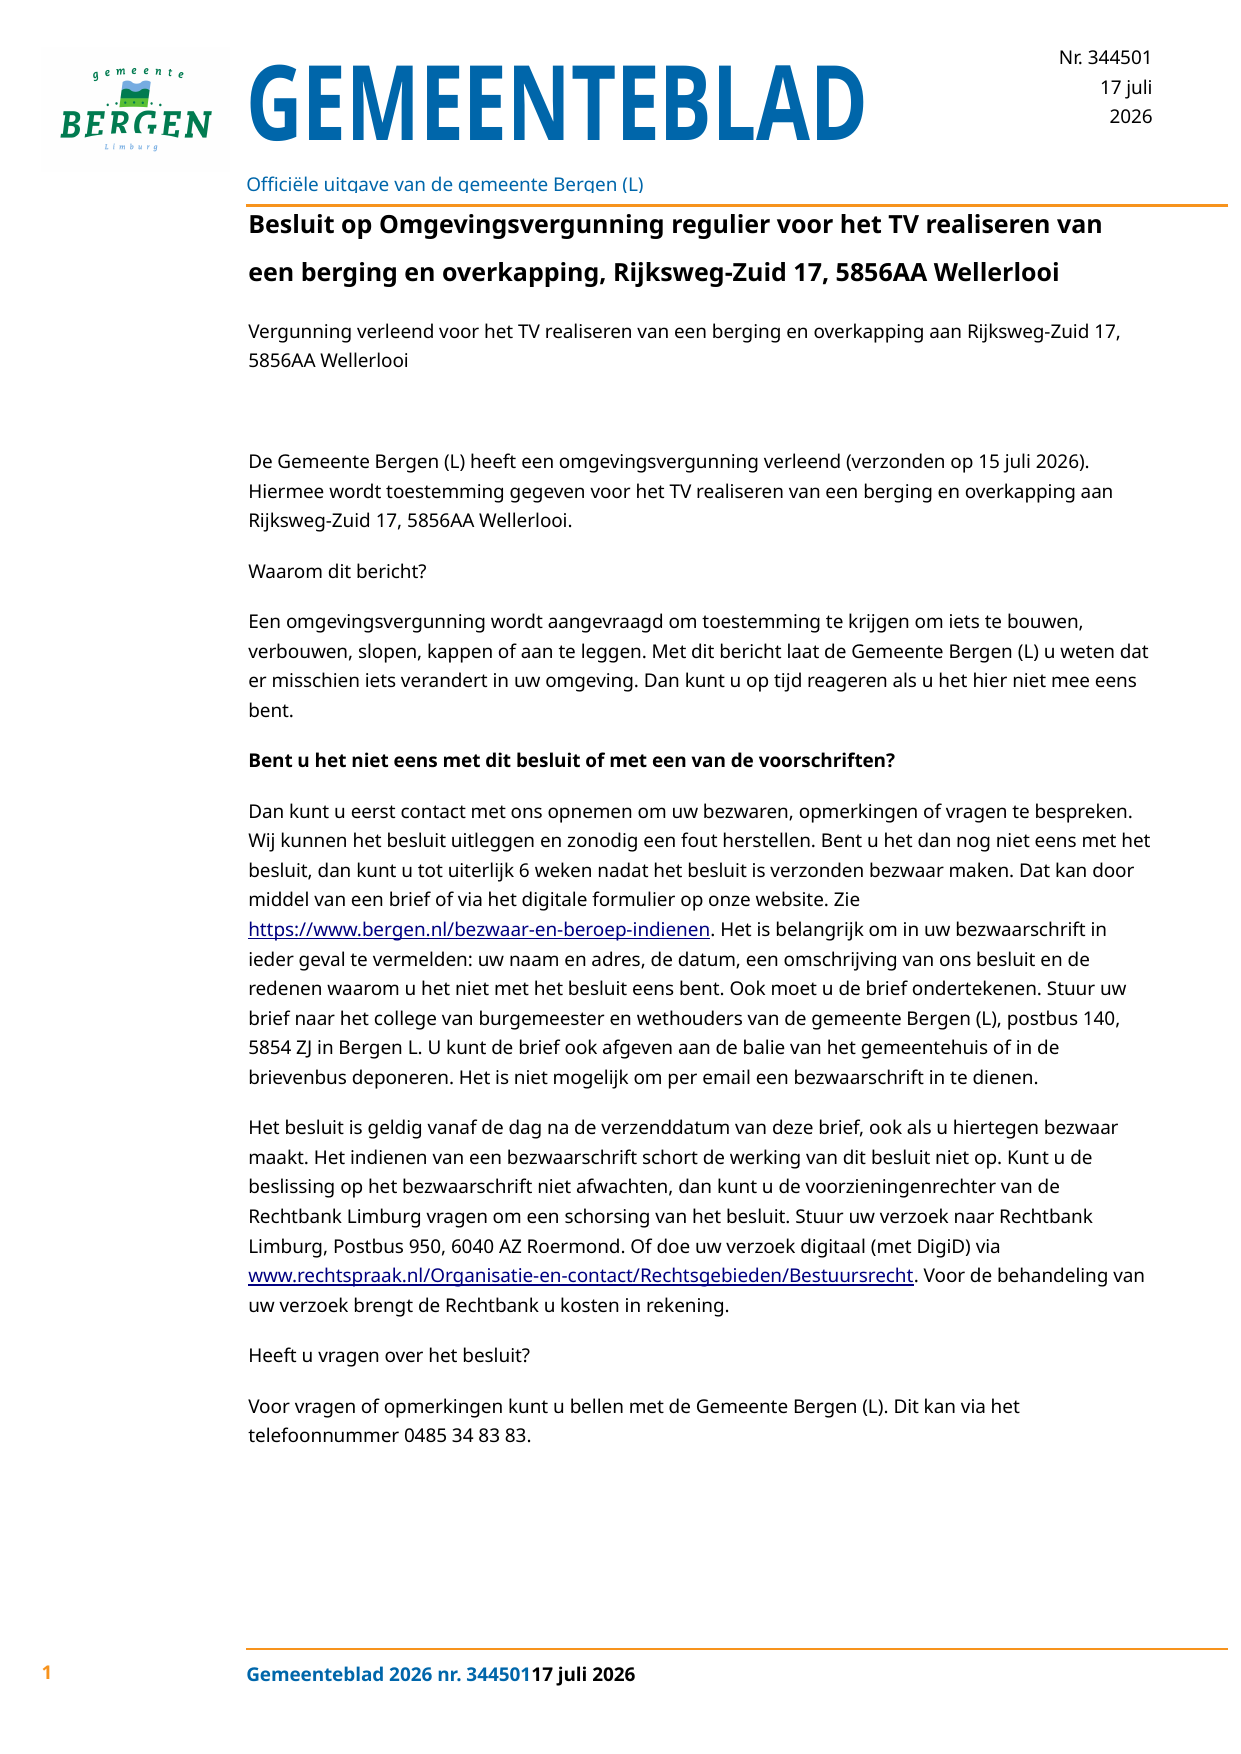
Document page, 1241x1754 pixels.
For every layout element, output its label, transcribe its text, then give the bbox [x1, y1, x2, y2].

text Heeft u vragen over het besluit? [248, 1342, 1152, 1368]
text Bent u het niet eens met dit besluit of met een van de voorschriften? [248, 747, 1152, 773]
text De Gemeente Bergen (L) heeft een omgevingsvergunning verleend (verzonden op 15 juli 2026). Hiermee wordt toestemming gegeven voor het TV realiseren van een berging en overkapping aan Rijksweg-Zuid 17, 5856AA Wellerlooi. [248, 448, 1152, 533]
text Vergunning verleend voor het TV realiseren van een berging en overkapping aan Rijksweg-Zuid 17, 5856AA Wellerlooi [248, 318, 1152, 373]
text Het besluit is geldig vanaf de dag na de verzenddatum van deze brief, ook als u hiertegen bezwaar maakt. Het indienen van een bezwaarschrift schort de werking van dit besluit niet op. Kunt u de beslissing op het bezwaarschrift niet afwachten, dan kunt u de voorzieningenrechter van de Rechtbank Limburg vragen om een schorsing van het besluit. Stuur uw verzoek naar Rechtbank Limburg, Postbus 950, 6040 AZ Roermond. Of doe uw verzoek digitaal (met DigiD) via www.rechtspraak.nl/Organisatie-en-contact/Rechtsgebieden/Bestuursrecht. Voor de behandeling van uw verzoek brengt de Rechtbank u kosten in rekening. [248, 1114, 1152, 1318]
picture [41, 47, 231, 172]
text Dan kunt u eerst contact met ons opnemen om uw bezwaren, opmerkingen of vragen te bespreken. Wij kunnen het besluit uitleggen en zonodig een fout herstellen. Bent u het dan nog niet eens met het besluit, dan kunt u tot uiterlijk 6 weken nadat het besluit is verzonden bezwaar maken. Dat kan door middel van een brief of via het digitale formulier op onze website. Zie https://www.bergen.nl/bezwaar-en-beroep-indienen. Het is belangrijk om in uw bezwaarschrift in ieder geval te vermelden: uw naam en adres, de datum, een omschrijving van ons besluit en de redenen waarom u het niet met het besluit eens bent. Ook moet u de brief ondertekenen. Stuur uw brief naar het college van burgemeester en wethouders van de gemeente Bergen (L), postbus 140, 5854 ZJ in Bergen L. U kunt de brief ook afgeven aan de balie van het gemeentehuis of in de brievenbus deponeren. Het is niet mogelijk om per email een bezwaarschrift in te dienen. [248, 798, 1152, 1090]
text Waarom dit bericht? [248, 558, 1152, 584]
text Een omgevingsvergunning wordt aangevraagd om toestemming te krijgen om iets te bouwen, verbouwen, slopen, kappen of aan te leggen. Met dit bericht laat de Gemeente Bergen (L) u weten dat er misschien iets verandert in uw omgeving. Dan kunt u op tijd reageren als u het hier niet mee eens bent. [248, 608, 1152, 723]
text Voor vragen of opmerkingen kunt u bellen met de Gemeente Bergen (L). Dit kan via het telefoonnummer 0485 34 83 83. [248, 1393, 1152, 1448]
text Besluit op Omgevingsvergunning regulier voor het TV realiseren van een berging en overkapping, Rijksweg-Zuid 17, 5856AA Wellerlooi [248, 207, 1152, 288]
